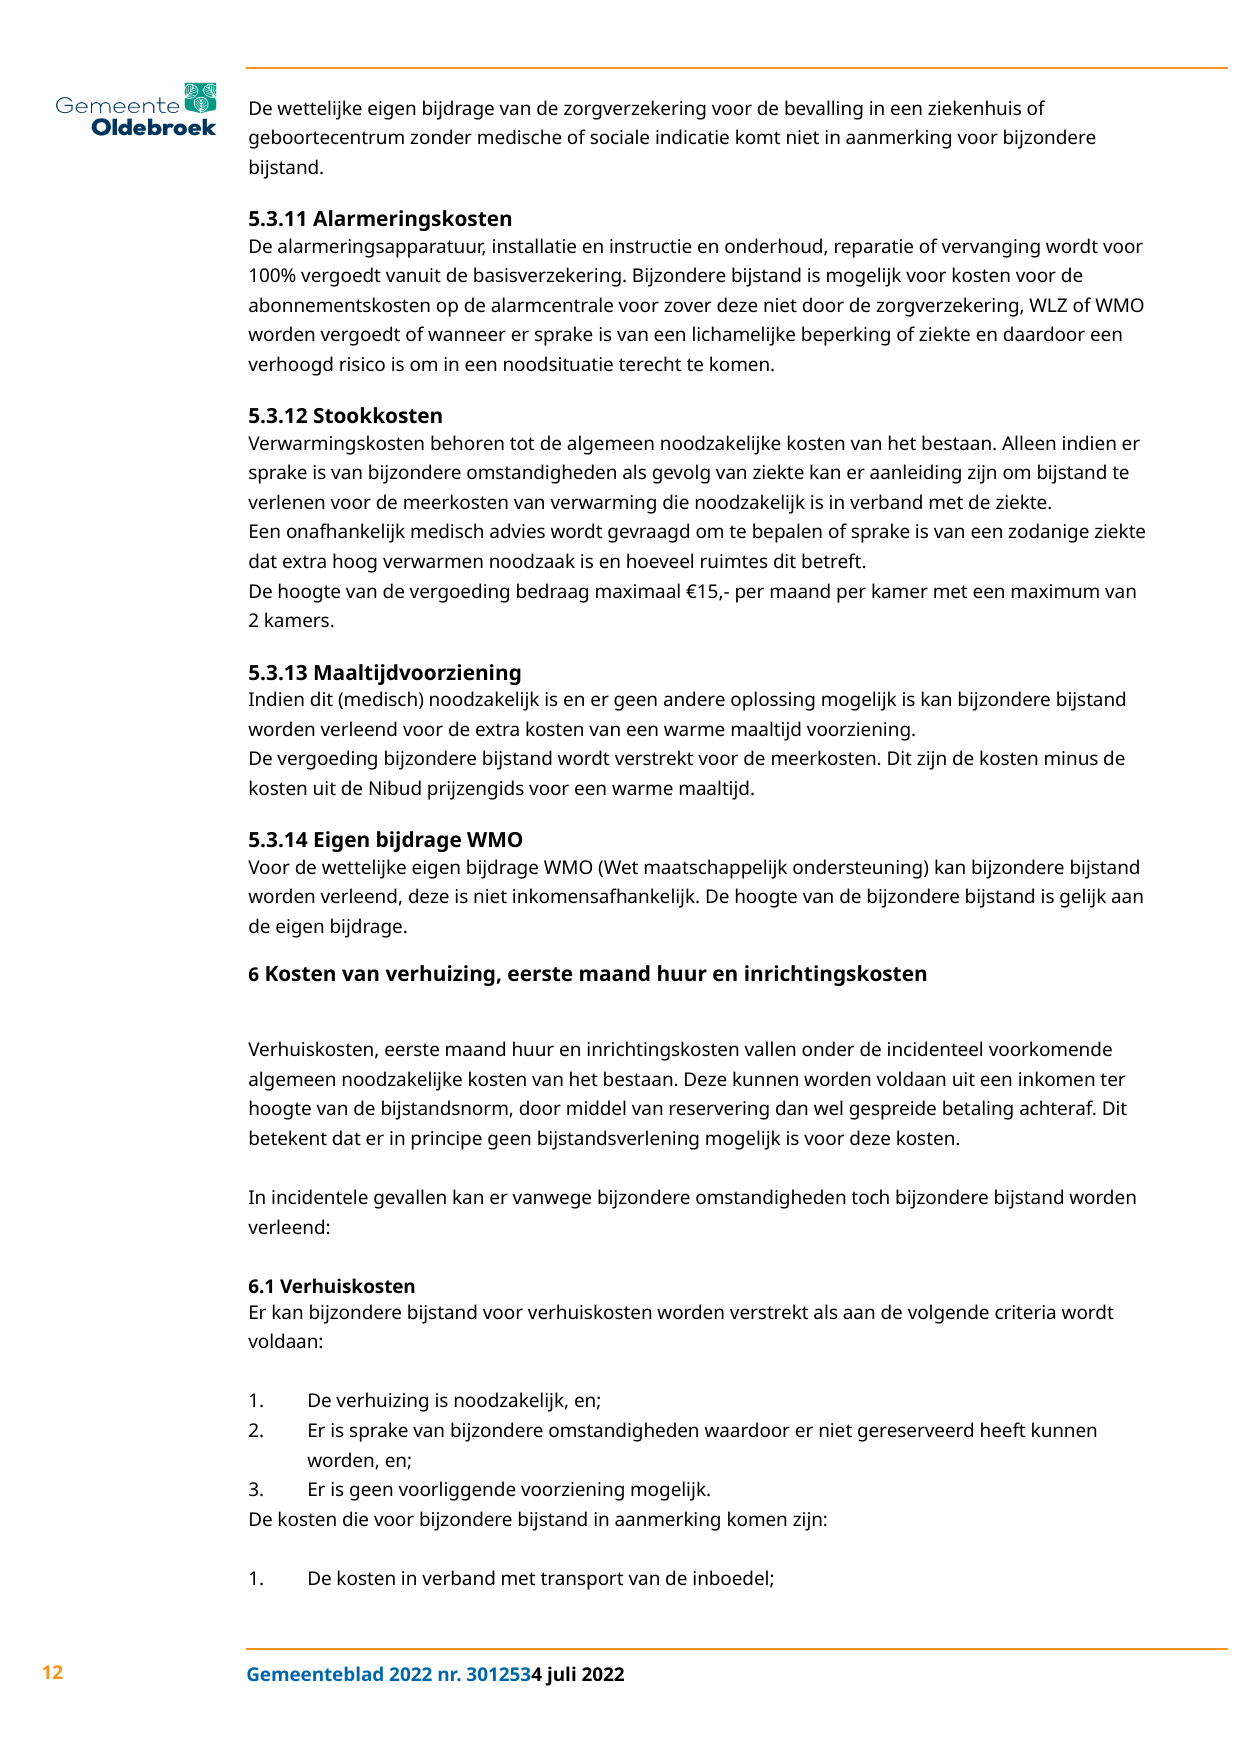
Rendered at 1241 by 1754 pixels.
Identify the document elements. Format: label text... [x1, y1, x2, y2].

text Verwarmingskosten behoren tot de algemeen noodzakelijke kosten van het bestaan. Alleen indien er sprake is van bijzondere omstandigheden als gevolg van ziekte kan er aanleiding zijn om bijstand te verlenen voor de meerkosten van verwarming die noodzakelijk is in verband met de ziekte. [248, 430, 1152, 515]
text 6.1 Verhuiskosten [248, 1273, 1152, 1299]
text 5.3.11 Alarmeringskosten [248, 204, 1152, 233]
text In incidentele gevallen kan er vanwege bijzondere omstandigheden toch bijzondere bijstand worden verleend: [248, 1184, 1152, 1240]
list Er is sprake van bijzondere omstandigheden waardoor er niet gereserveerd heeft kunnen worden, en; [248, 1417, 1152, 1472]
text 5.3.14 Eigen bijdrage WMO [248, 826, 1152, 854]
text 5.3.12 Stookkosten [248, 402, 1152, 430]
text Voor de wettelijke eigen bijdrage WMO (Wet maatschappelijk ondersteuning) kan bijzondere bijstand worden verleend, deze is niet inkomensafhankelijk. De hoogte van de bijzondere bijstand is gelijk aan de eigen bijdrage. [248, 854, 1152, 939]
text De wettelijke eigen bijdrage van de zorgverzekering voor de bevalling in een ziekenhuis of geboortecentrum zonder medische of sociale indicatie komt niet in aanmerking voor bijzondere bijstand. [248, 95, 1152, 180]
text De hoogte van de vergoeding bedraag maximaal €15,- per maand per kamer met een maximum van 2 kamers. [248, 578, 1152, 633]
text Er kan bijzondere bijstand voor verhuiskosten worden verstrekt als aan de volgende criteria wordt voldaan: [248, 1299, 1152, 1354]
picture [41, 47, 231, 172]
list De kosten in verband met transport van de inboedel; [248, 1565, 1152, 1591]
list Er is geen voorliggende voorziening mogelijk. [248, 1476, 1152, 1502]
text De kosten die voor bijzondere bijstand in aanmerking komen zijn: [248, 1506, 1152, 1532]
text De alarmeringsapparatuur, installatie en instructie en onderhoud, reparatie of vervanging wordt voor 100% vergoedt vanuit de basisverzekering. Bijzondere bijstand is mogelijk voor kosten voor de abonnementskosten op de alarmcentrale voor zover deze niet door de zorgverzekering, WLZ of WMO worden vergoedt of wanneer er sprake is van een lichamelijke beperking of ziekte en daardoor een verhoogd risico is om in een noodsituatie terecht te komen. [248, 233, 1152, 377]
text 6 Kosten van verhuizing, eerste maand huur en inrichtingskosten [248, 959, 1152, 987]
text De vergoeding bijzondere bijstand wordt verstrekt voor de meerkosten. Dit zijn de kosten minus de kosten uit de Nibud prijzengids voor een warme maaltijd. [248, 746, 1152, 801]
text 5.3.13 Maaltijdvoorziening [248, 658, 1152, 686]
text Indien dit (medisch) noodzakelijk is en er geen andere oplossing mogelijk is kan bijzondere bijstand worden verleend voor de extra kosten van een warme maaltijd voorziening. [248, 686, 1152, 742]
text Verhuiskosten, eerste maand huur en inrichtingskosten vallen onder de incidenteel voorkomende algemeen noodzakelijke kosten van het bestaan. Deze kunnen worden voldaan uit een inkomen ter hoogte van de bijstandsnorm, door middel van reservering dan wel gespreide betaling achteraf. Dit betekent dat er in principe geen bijstandsverlening mogelijk is voor deze kosten. [248, 1036, 1152, 1151]
list De verhuizing is noodzakelijk, en; [248, 1388, 1152, 1413]
text Een onafhankelijk medisch advies wordt gevraagd om te bepalen of sprake is van een zodanige ziekte dat extra hoog verwarmen noodzaak is en hoeveel ruimtes dit betreft. [248, 519, 1152, 574]
